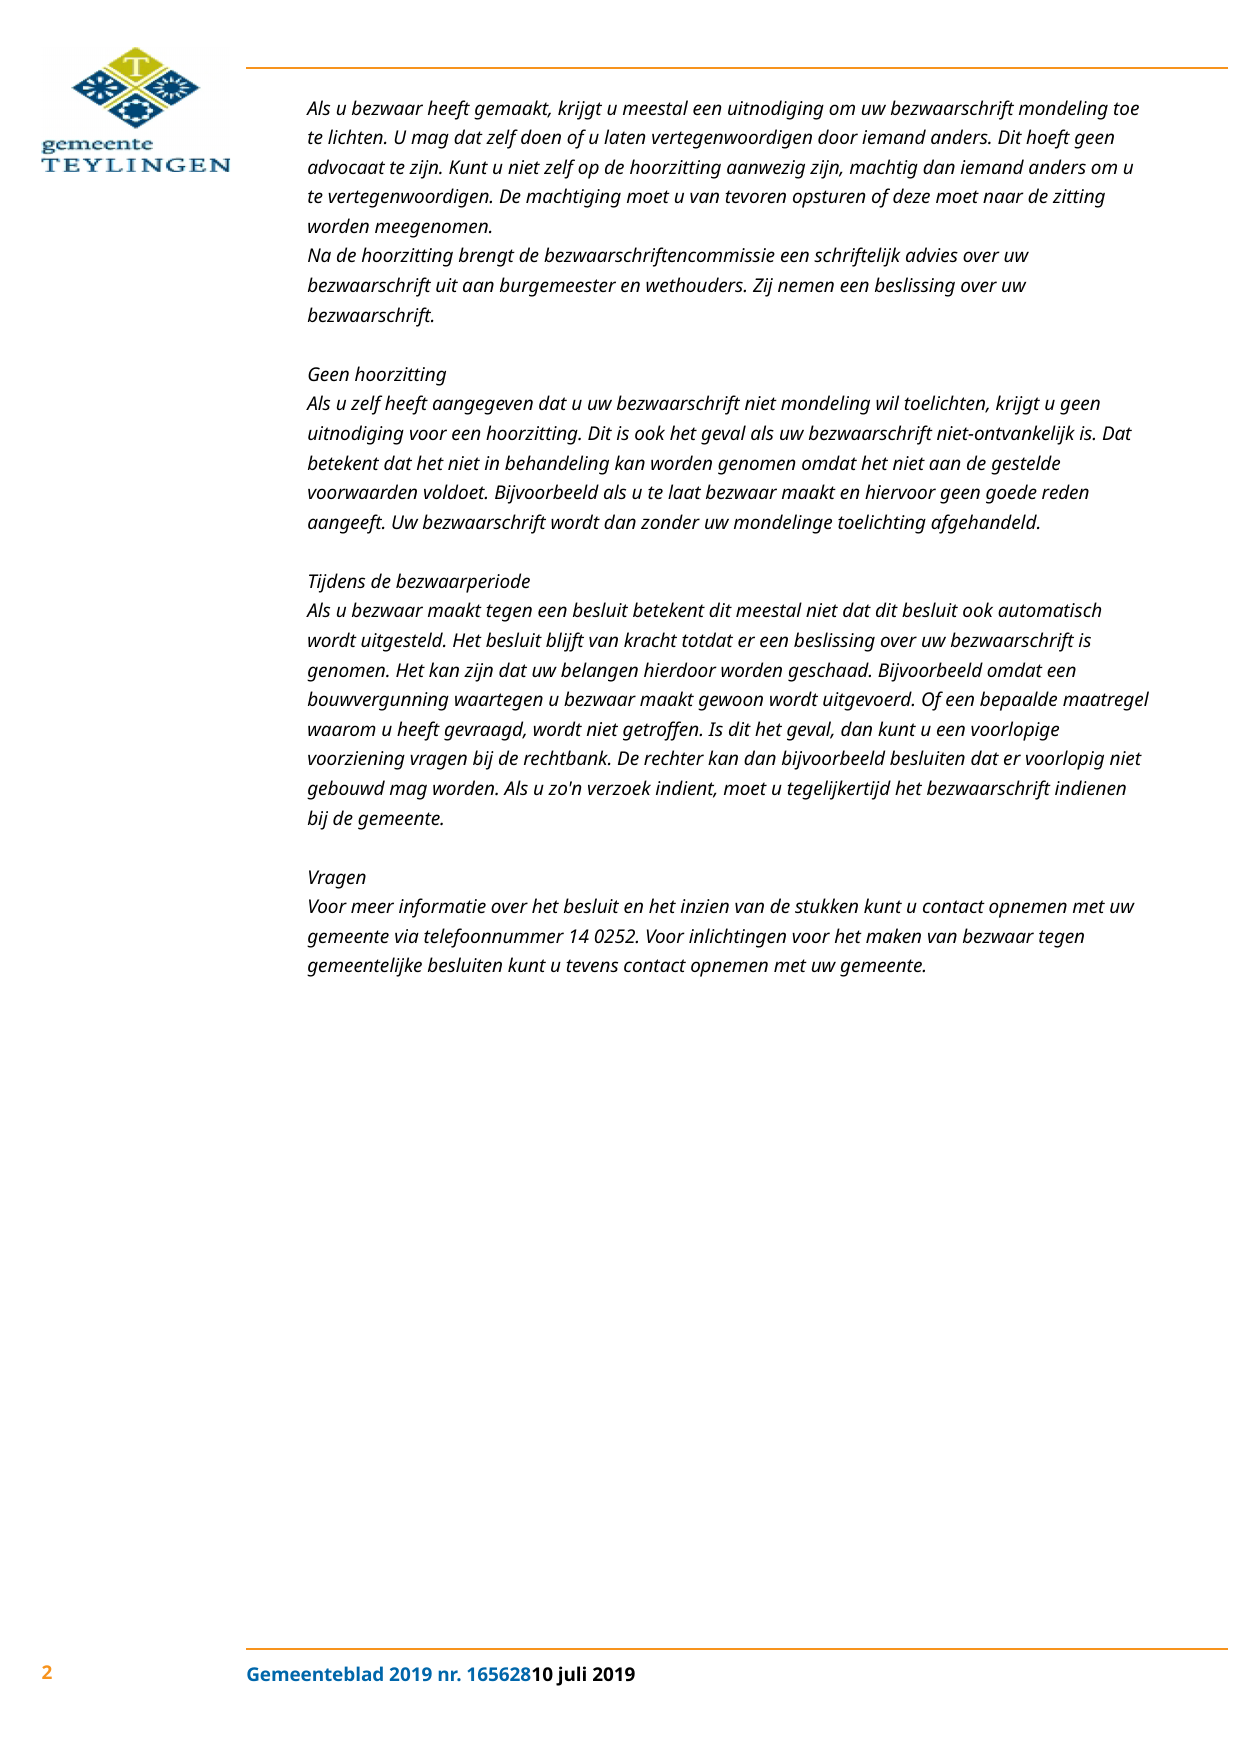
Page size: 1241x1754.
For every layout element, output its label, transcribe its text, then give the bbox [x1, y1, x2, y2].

list Tijdens de bezwaarperiode [248, 568, 1152, 594]
list Als u zelf heeft aangegeven dat u uw bezwaarschrift niet mondeling wil toelichten, krijgt u geen uitnodiging voor een hoorzitting. Dit is ook het geval als uw bezwaarschrift niet-ontvankelijk is. Dat betekent dat het niet in behandeling kan worden genomen omdat het niet aan de gestelde voorwaarden voldoet. Bijvoorbeeld als u te laat bezwaar maakt en hiervoor geen goede reden aangeeft. Uw bezwaarschrift wordt dan zonder uw mondelinge toelichting afgehandeld. [248, 391, 1152, 535]
list Geen hoorzitting [248, 361, 1152, 387]
list Vragen [248, 864, 1152, 890]
list Voor meer informatie over het besluit en het inzien van de stukken kunt u contact opnemen met uw gemeente via telefoonnummer 14 0252. Voor inlichtingen voor het maken van bezwaar tegen gemeentelijke besluiten kunt u tevens contact opnemen met uw gemeente. [248, 893, 1152, 978]
list Na de hoorzitting brengt de bezwaarschriftencommissie een schriftelijk advies over uw bezwaarschrift uit aan burgemeester en wethouders. Zij nemen een beslissing over uw bezwaarschrift. [248, 243, 1152, 328]
list Als u bezwaar maakt tegen een besluit betekent dit meestal niet dat dit besluit ook automatisch wordt uitgesteld. Het besluit blijft van kracht totdat er een beslissing over uw bezwaarschrift is genomen. Het kan zijn dat uw belangen hierdoor worden geschaad. Bijvoorbeeld omdat een bouwvergunning waartegen u bezwaar maakt gewoon wordt uitgevoerd. Of een bepaalde maatregel waarom u heeft gevraagd, wordt niet getroffen. Is dit het geval, dan kunt u een voorlopige voorziening vragen bij de rechtbank. De rechter kan dan bijvoorbeeld besluiten dat er voorlopig niet gebouwd mag worden. Als u zo'n verzoek indient, moet u tegelijkertijd het bezwaarschrift indienen bij de gemeente. [248, 598, 1152, 831]
picture [41, 47, 231, 172]
list Als u bezwaar heeft gemaakt, krijgt u meestal een uitnodiging om uw bezwaarschrift mondeling toe te lichten. U mag dat zelf doen of u laten vertegenwoordigen door iemand anders. Dit hoeft geen advocaat te zijn. Kunt u niet zelf op de hoorzitting aanwezig zijn, machtig dan iemand anders om u te vertegenwoordigen. De machtiging moet u van tevoren opsturen of deze moet naar de zitting worden meegenomen. [248, 95, 1152, 239]
